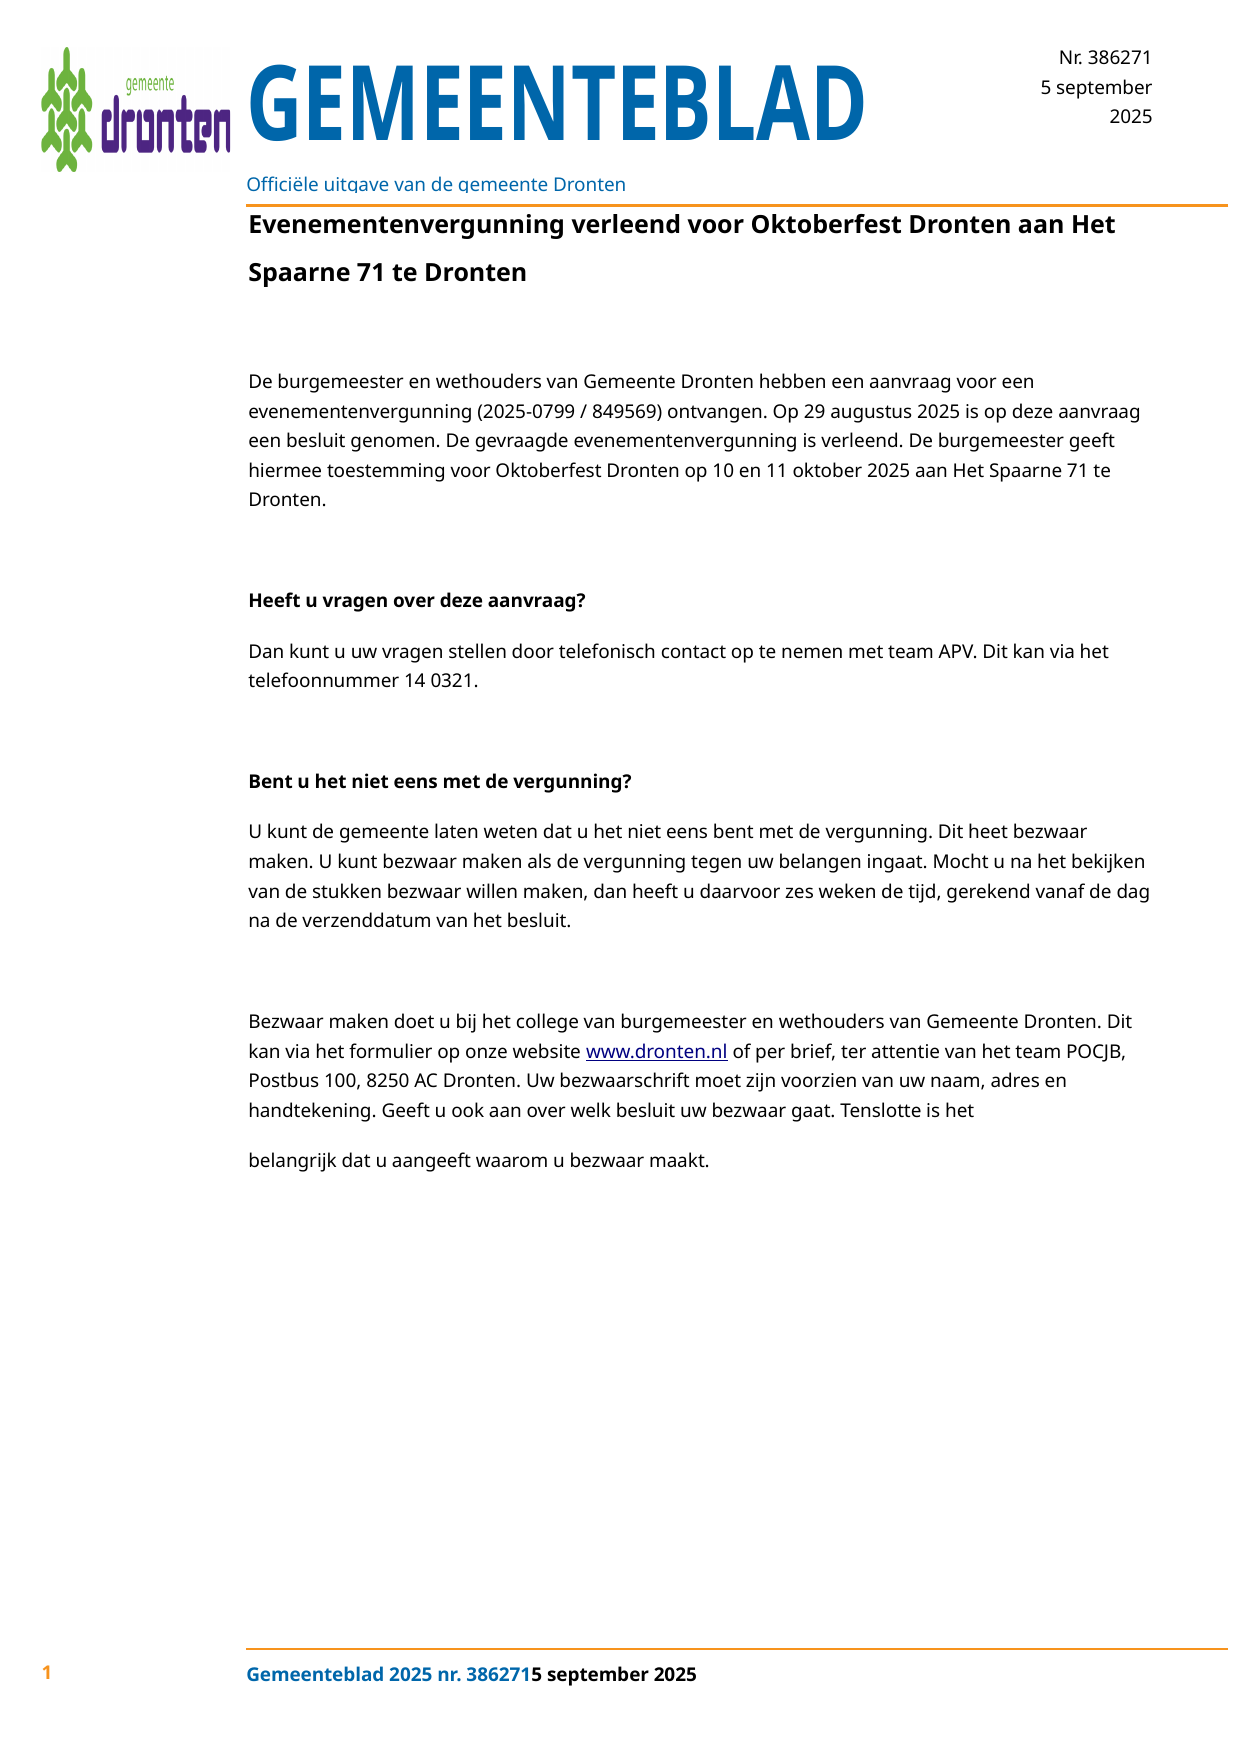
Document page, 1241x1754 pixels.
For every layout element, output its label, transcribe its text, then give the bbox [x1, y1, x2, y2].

text Heeft u vragen over deze aanvraag? [248, 587, 1152, 613]
text Dan kunt u uw vragen stellen door telefonisch contact op te nemen met team APV. Dit kan via het telefoonnummer 14 0321. [248, 638, 1152, 693]
text Bent u het niet eens met de vergunning? [248, 768, 1152, 794]
text belangrijk dat u aangeeft waarom u bezwaar maakt. [248, 1147, 1152, 1173]
text U kunt de gemeente laten weten dat u het niet eens bent met de vergunning. Dit heet bezwaar maken. U kunt bezwaar maken als de vergunning tegen uw belangen ingaat. Mocht u na het bekijken van de stukken bezwaar willen maken, dan heeft u daarvoor zes weken de tijd, gerekend vanaf de dag na de verzenddatum van het besluit. [248, 819, 1152, 933]
picture [41, 47, 231, 172]
text Evenementenvergunning verleend voor Oktoberfest Dronten aan Het Spaarne 71 te Dronten [248, 207, 1152, 288]
text De burgemeester en wethouders van Gemeente Dronten hebben een aanvraag voor een evenementenvergunning (2025-0799 / 849569) ontvangen. Op 29 augustus 2025 is op deze aanvraag een besluit genomen. De gevraagde evenementenvergunning is verleend. De burgemeester geeft hiermee toestemming voor Oktoberfest Dronten op 10 en 11 oktober 2025 aan Het Spaarne 71 te Dronten. [248, 368, 1152, 512]
text Bezwaar maken doet u bij het college van burgemeester en wethouders van Gemeente Dronten. Dit kan via het formulier op onze website www.dronten.nl of per brief, ter attentie van het team POCJB, Postbus 100, 8250 AC Dronten. Uw bezwaarschrift moet zijn voorzien van uw naam, adres en handtekening. Geeft u ook aan over welk besluit uw bezwaar gaat. Tenslotte is het [248, 1008, 1152, 1123]
